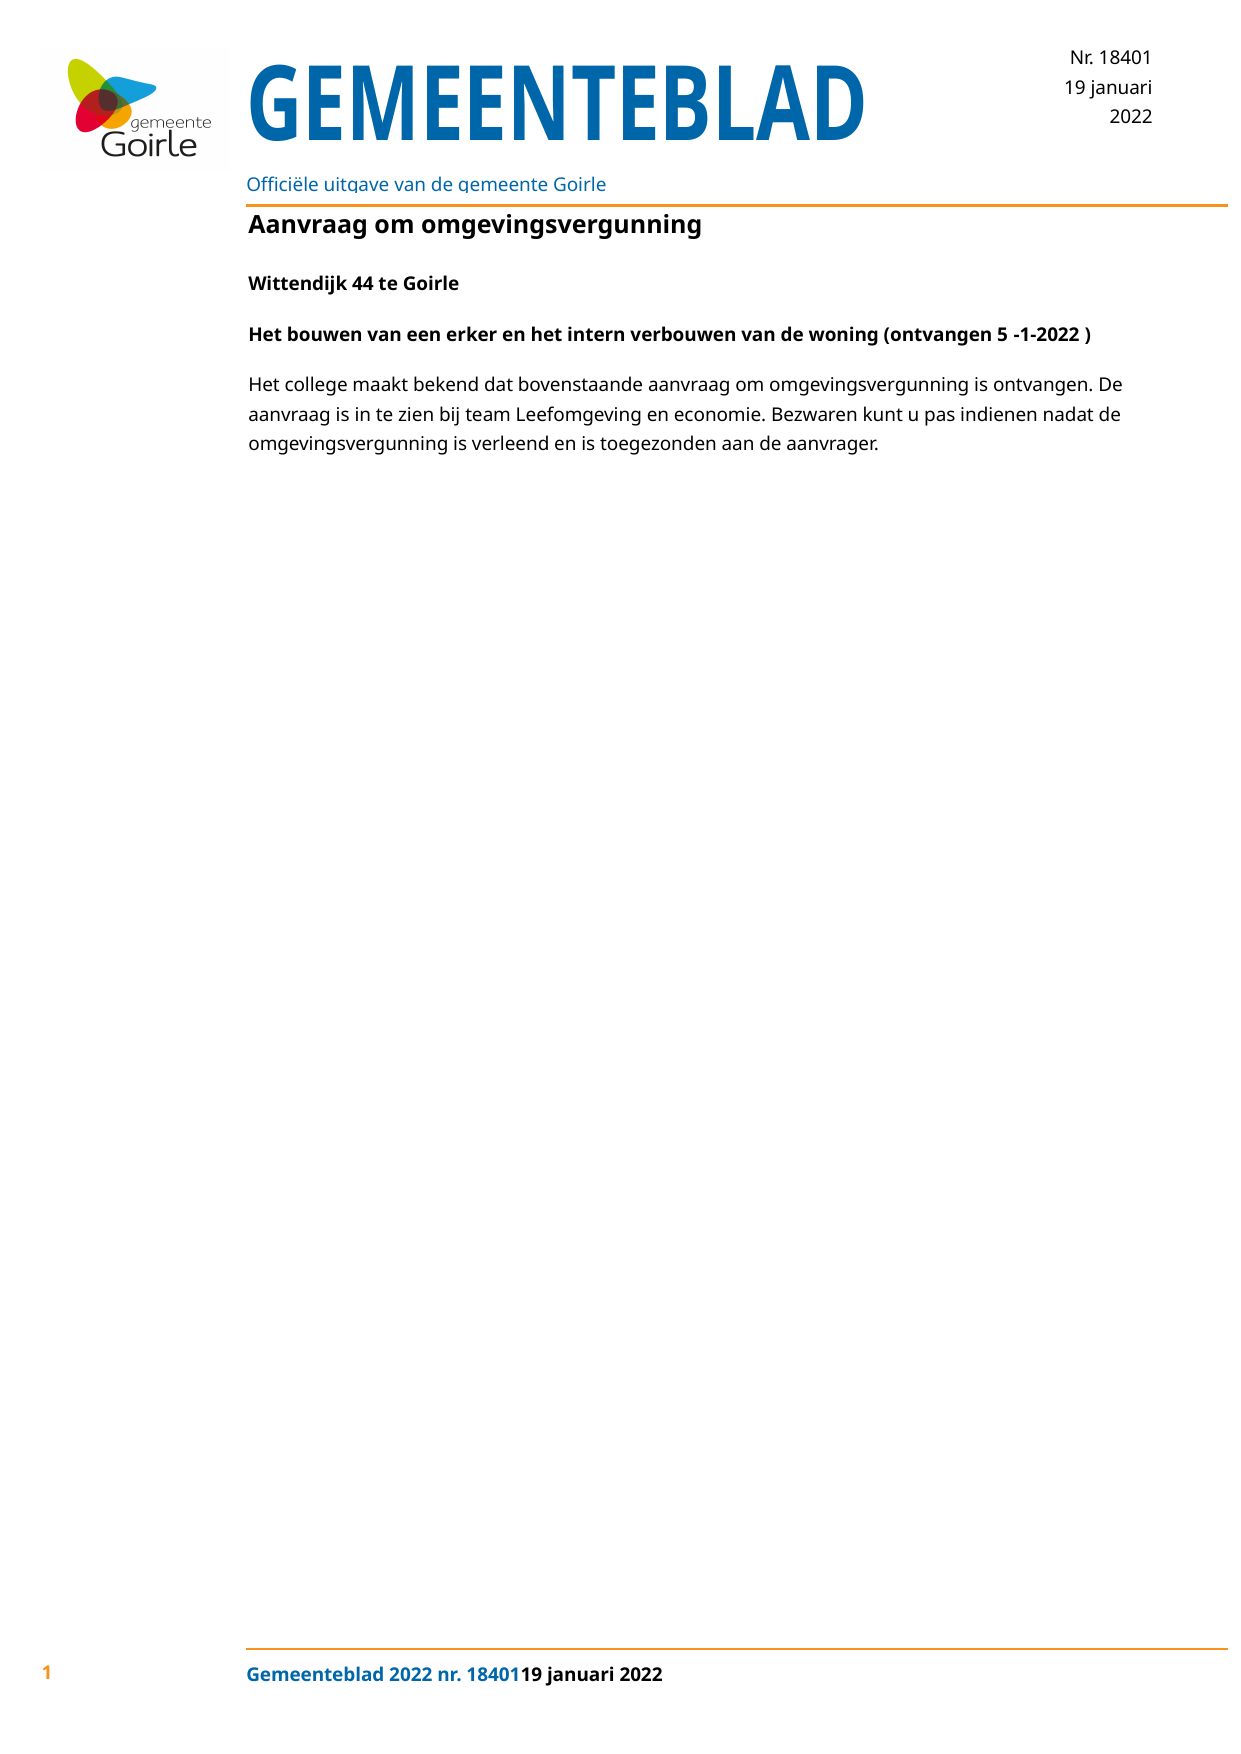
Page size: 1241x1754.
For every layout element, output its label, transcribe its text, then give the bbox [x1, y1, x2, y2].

text Het bouwen van een erker en het intern verbouwen van de woning (ontvangen 5 -1-2022 ) [248, 321, 1152, 346]
text Aanvraag om omgevingsvergunning [248, 207, 1152, 241]
text Wittendijk 44 te Goirle [248, 270, 1152, 296]
text Het college maakt bekend dat bovenstaande aanvraag om omgevingsvergunning is ontvangen. De aanvraag is in te zien bij team Leefomgeving en economie. Bezwaren kunt u pas indienen nadat de omgevingsvergunning is verleend en is toegezonden aan de aanvrager. [248, 371, 1152, 456]
picture [41, 47, 231, 172]
